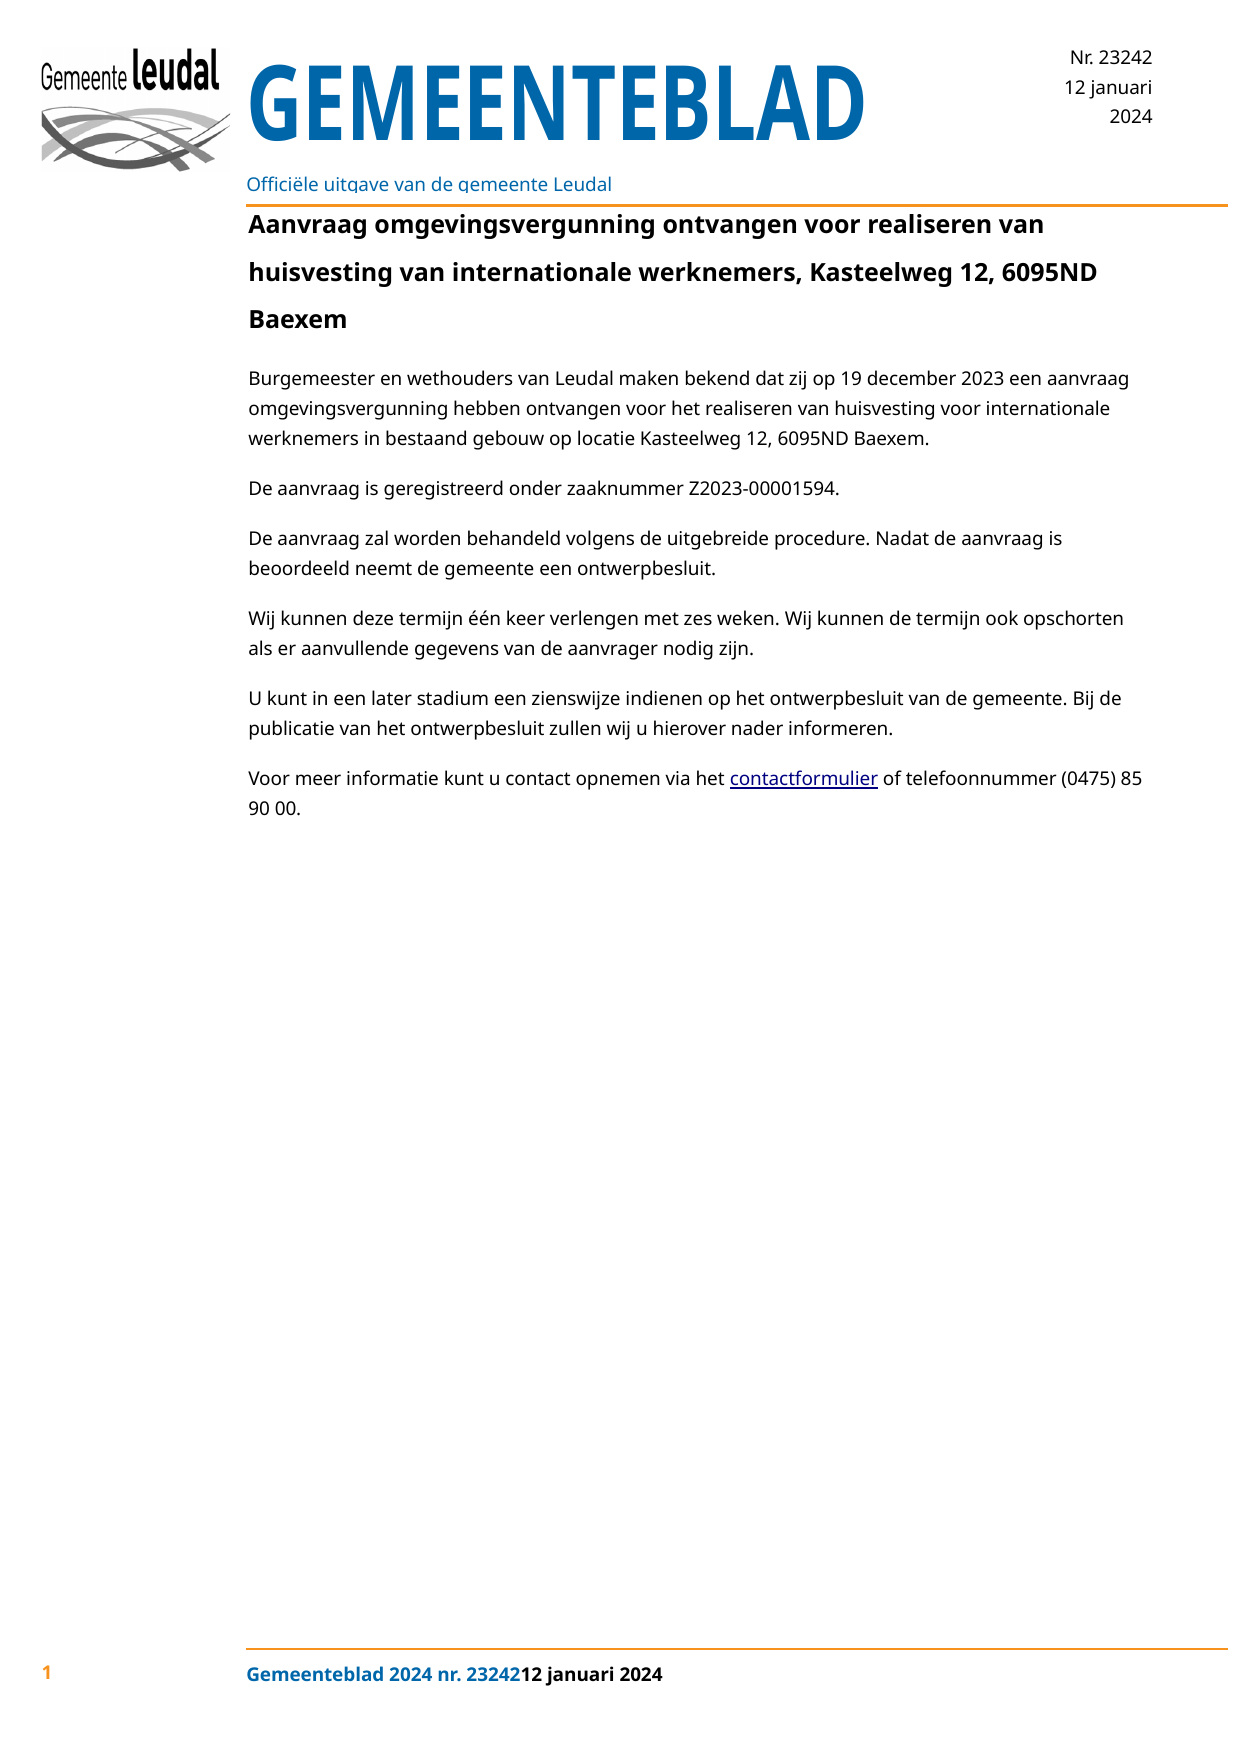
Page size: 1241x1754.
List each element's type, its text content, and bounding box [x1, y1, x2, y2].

text De aanvraag is geregistreerd onder zaaknummer Z2023-00001594. [248, 475, 1152, 501]
text Burgemeester en wethouders van Leudal maken bekend dat zij op 19 december 2023 een aanvraag omgevingsvergunning hebben ontvangen voor het realiseren van huisvesting voor internationale werknemers in bestaand gebouw op locatie Kasteelweg 12, 6095ND Baexem. [248, 366, 1152, 450]
text Wij kunnen deze termijn één keer verlengen met zes weken. Wij kunnen de termijn ook opschorten als er aanvullende gegevens van de aanvrager nodig zijn. [248, 606, 1152, 661]
text Aanvraag omgevingsvergunning ontvangen voor realiseren van huisvesting van internationale werknemers, Kasteelweg 12, 6095ND Baexem [248, 207, 1152, 336]
picture [41, 47, 231, 172]
text Voor meer informatie kunt u contact opnemen via het contactformulier of telefoonnummer (0475) 85 90 00. [248, 766, 1152, 821]
text De aanvraag zal worden behandeld volgens de uitgebreide procedure. Nadat de aanvraag is beoordeeld neemt de gemeente een ontwerpbesluit. [248, 526, 1152, 581]
text U kunt in een later stadium een zienswijze indienen op het ontwerpbesluit van de gemeente. Bij de publicatie van het ontwerpbesluit zullen wij u hierover nader informeren. [248, 686, 1152, 741]
